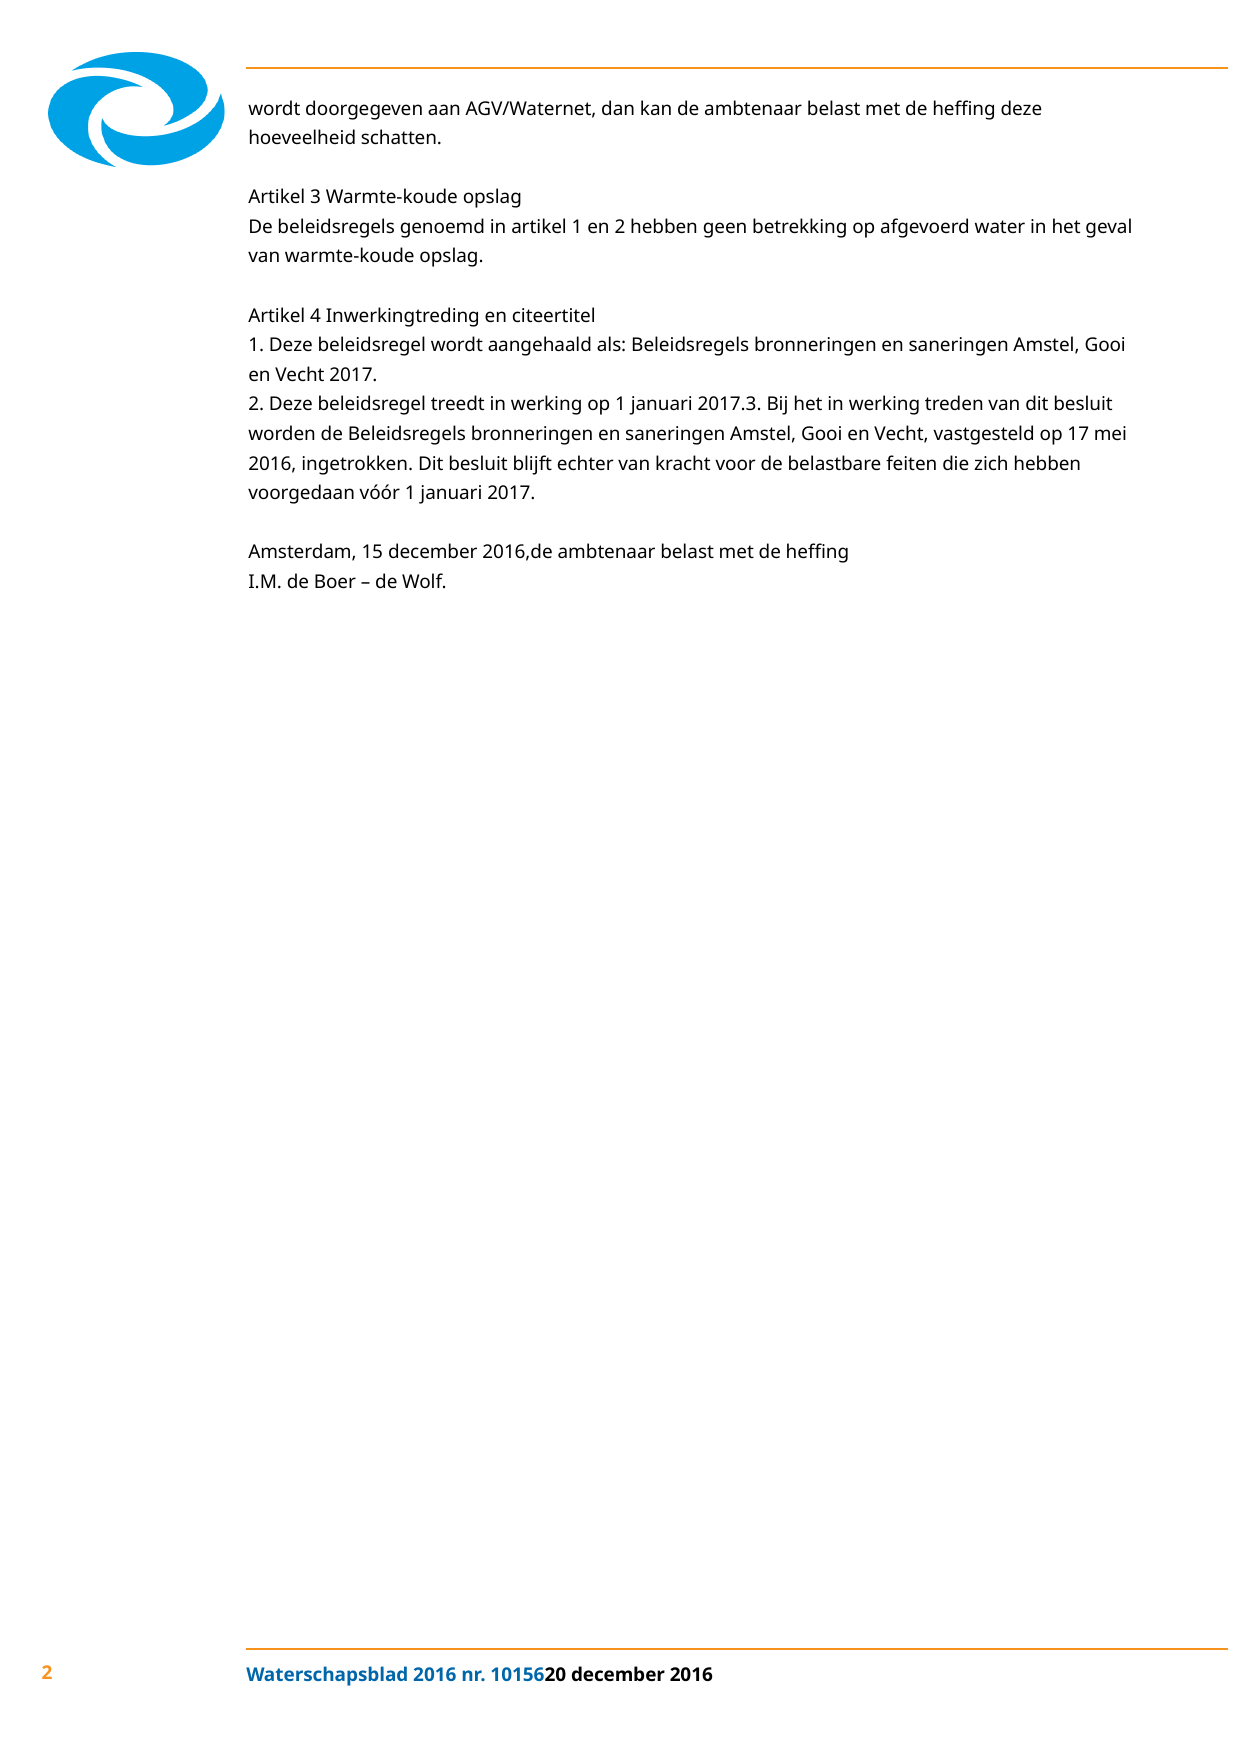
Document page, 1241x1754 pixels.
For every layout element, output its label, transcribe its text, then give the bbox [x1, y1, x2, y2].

picture [41, 47, 231, 172]
text I.M. de Boer – de Wolf. [248, 568, 1152, 594]
text De beleidsregels genoemd in artikel 1 en 2 hebben geen betrekking op afgevoerd water in het geval van warmte-koude opslag. [248, 213, 1152, 268]
text 2. Deze beleidsregel treedt in werking op 1 januari 2017.3. Bij het in werking treden van dit besluit worden de Beleidsregels bronneringen en saneringen Amstel, Gooi en Vecht, vastgesteld op 17 mei 2016, ingetrokken. Dit besluit blijft echter van kracht voor de belastbare feiten die zich hebben voorgedaan vóór 1 januari 2017. [248, 391, 1152, 505]
text Artikel 4 Inwerkingtreding en citeertitel [248, 302, 1152, 328]
text 1. Deze beleidsregel wordt aangehaald als: Beleidsregels bronneringen en saneringen Amstel, Gooi en Vecht 2017. [248, 331, 1152, 387]
text Artikel 3 Warmte-koude opslag [248, 183, 1152, 209]
text wordt doorgegeven aan AGV/Waternet, dan kan de ambtenaar belast met de heffing deze hoeveelheid schatten. [248, 95, 1152, 150]
text Amsterdam, 15 december 2016,de ambtenaar belast met de heffing [248, 538, 1152, 564]
